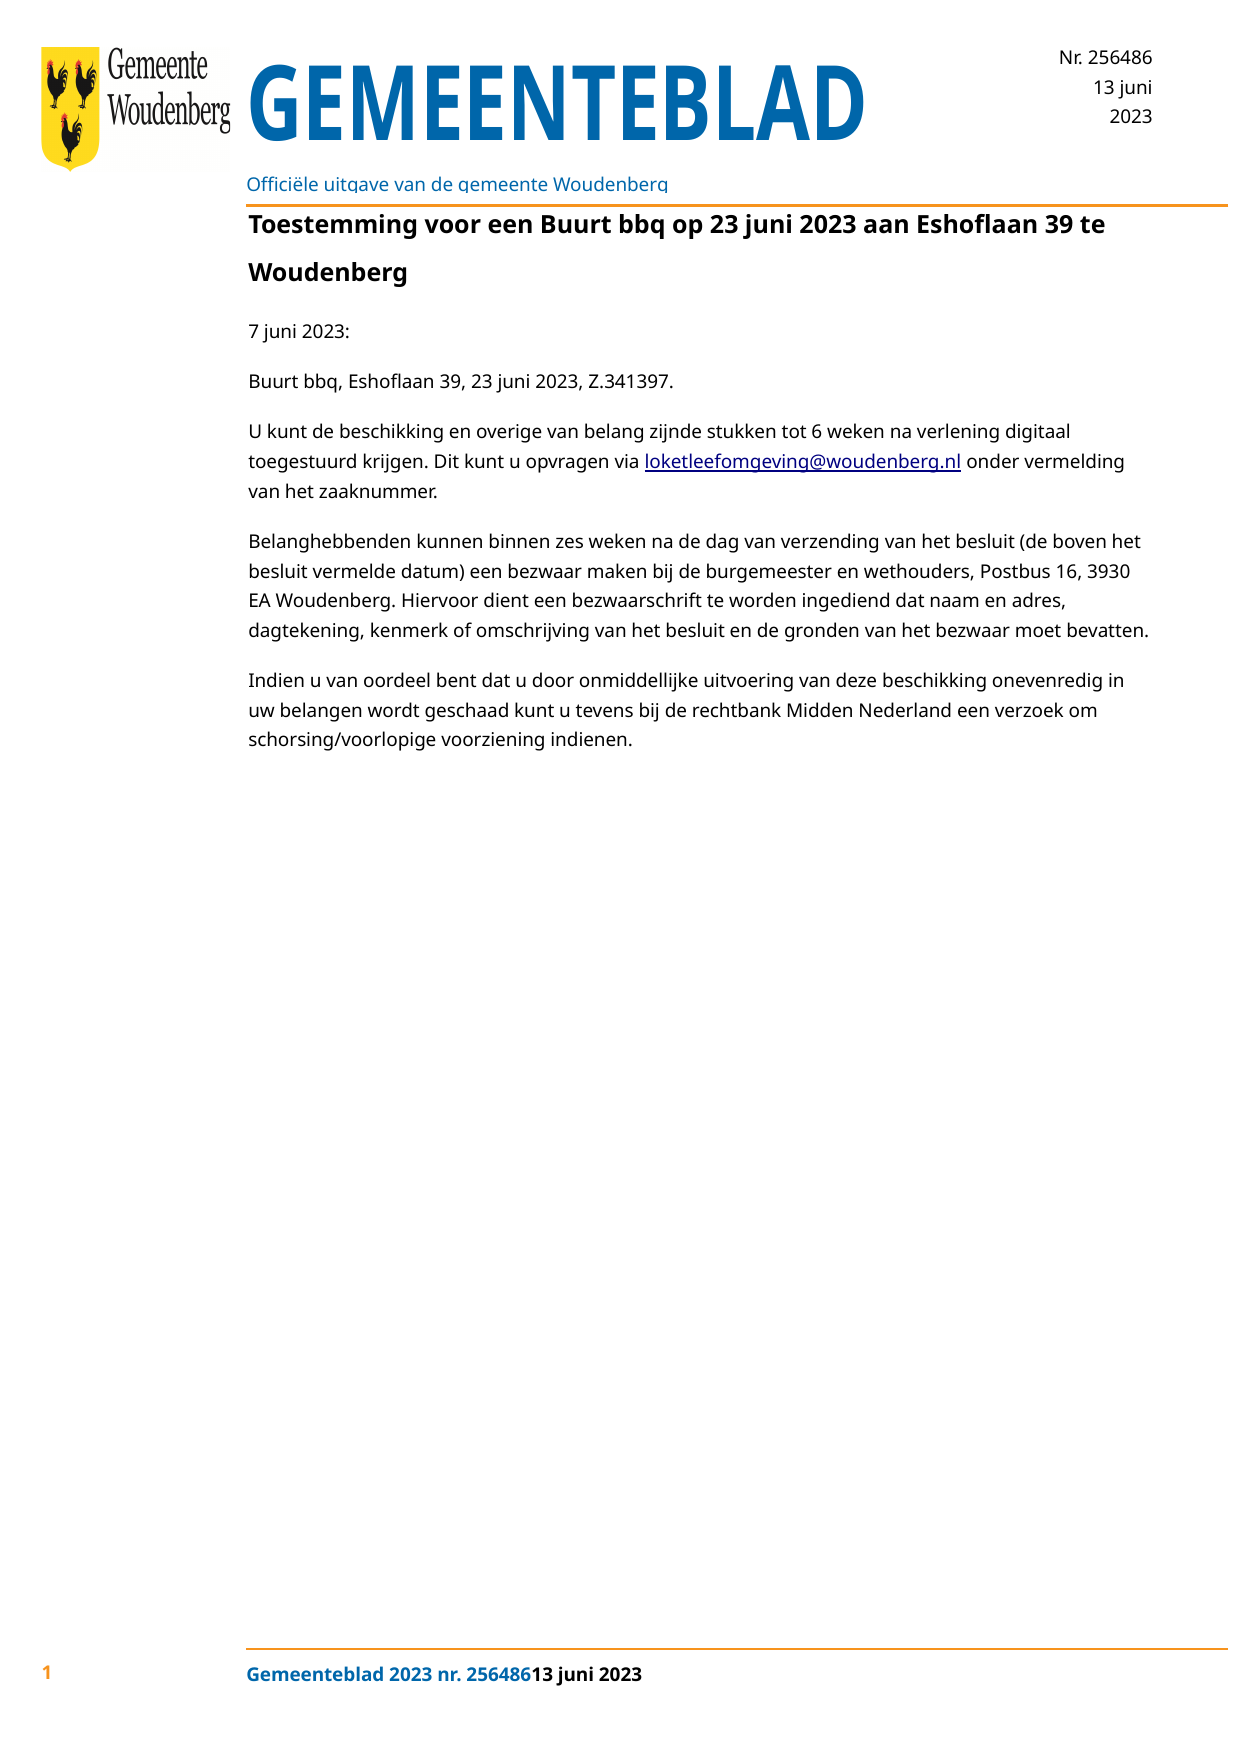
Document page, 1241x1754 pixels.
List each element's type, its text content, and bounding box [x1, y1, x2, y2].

text 7 juni 2023: [248, 318, 1152, 344]
text Toestemming voor een Buurt bbq op 23 juni 2023 aan Eshoflaan 39 te Woudenberg [248, 207, 1152, 288]
text U kunt de beschikking en overige van belang zijnde stukken tot 6 weken na verlening digitaal toegestuurd krijgen. Dit kunt u opvragen via loketleefomgeving@woudenberg.nl onder vermelding van het zaaknummer. [248, 419, 1152, 504]
picture [41, 47, 231, 172]
text Belanghebbenden kunnen binnen zes weken na de dag van verzending van het besluit (de boven het besluit vermelde datum) een bezwaar maken bij de burgemeester en wethouders, Postbus 16, 3930 EA Woudenberg. Hiervoor dient een bezwaarschrift te worden ingediend dat naam en adres, dagtekening, kenmerk of omschrijving van het besluit en de gronden van het bezwaar moet bevatten. [248, 528, 1152, 643]
text Indien u van oordeel bent dat u door onmiddellijke uitvoering van deze beschikking onevenredig in uw belangen wordt geschaad kunt u tevens bij de rechtbank Midden Nederland een verzoek om schorsing/voorlopige voorziening indienen. [248, 667, 1152, 752]
text Buurt bbq, Eshoflaan 39, 23 juni 2023, Z.341397. [248, 368, 1152, 394]
